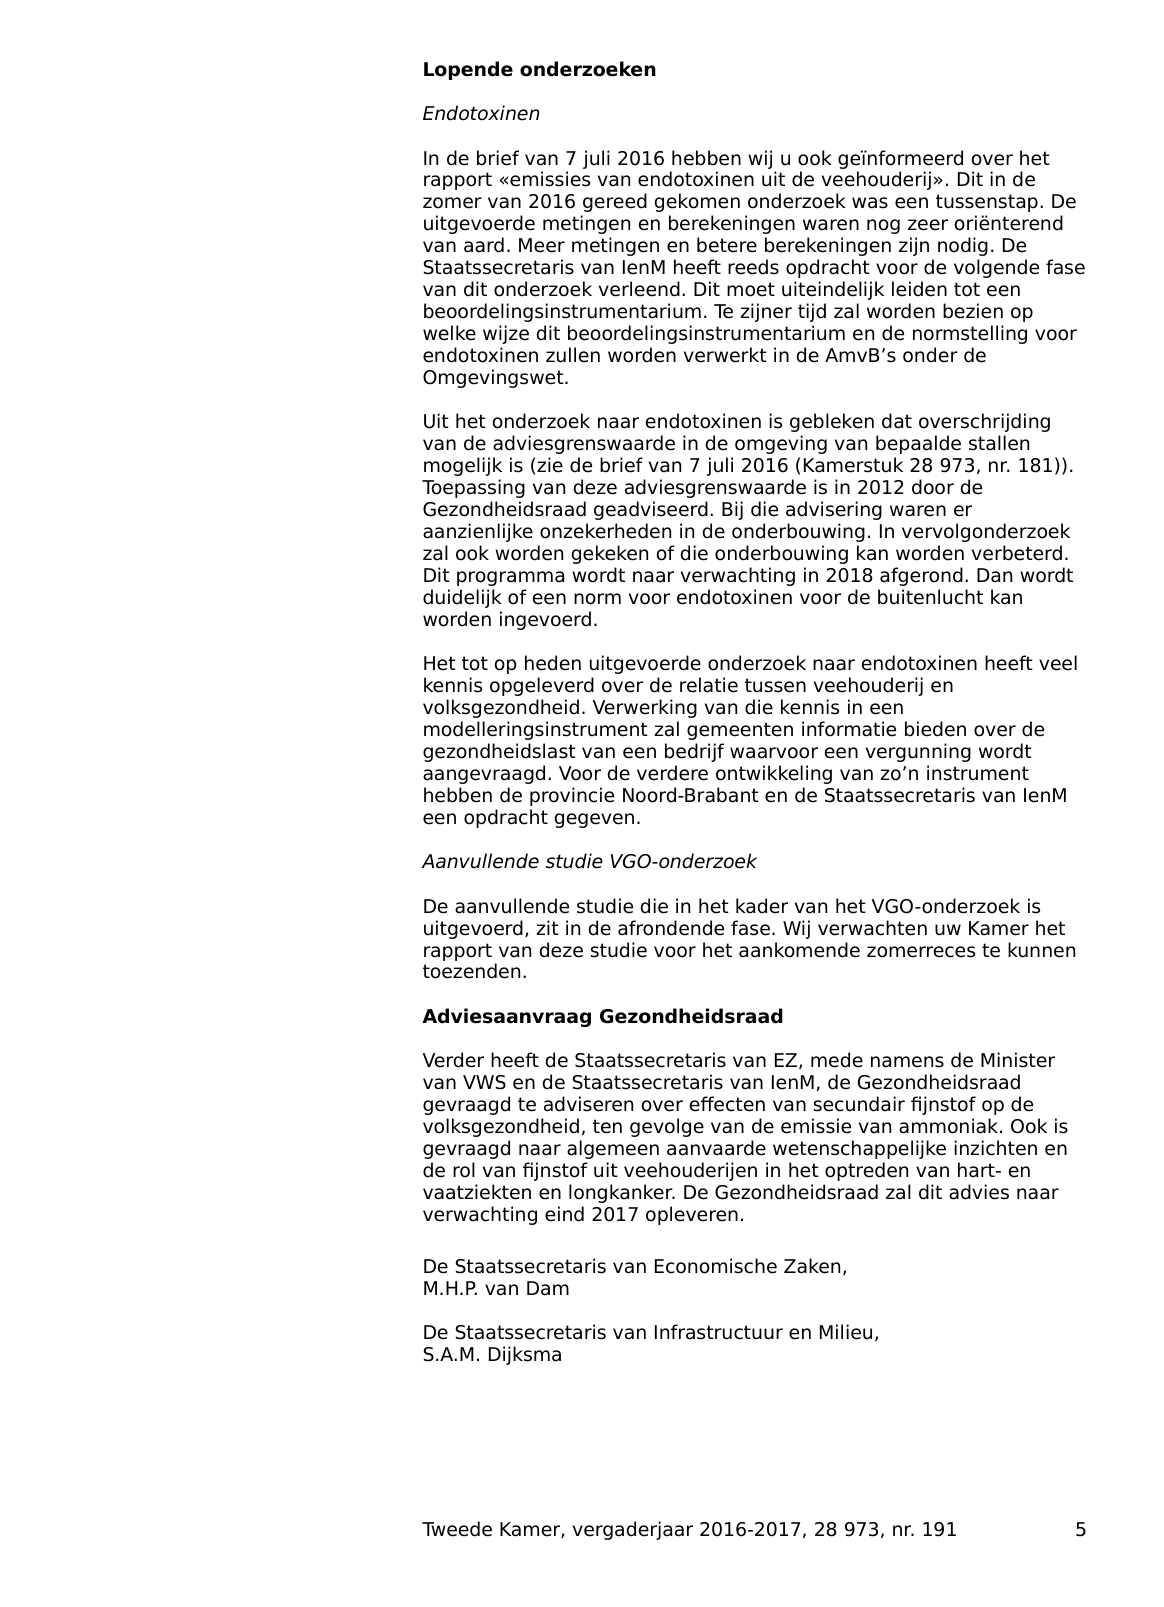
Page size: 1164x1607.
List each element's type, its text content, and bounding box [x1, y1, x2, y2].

text Uit het onderzoek naar endotoxinen is gebleken dat overschrijding van de adviesgrenswaarde in de omgeving van bepaalde stallen mogelijk is (zie de brief van 7 juli 2016 (Kamerstuk 28 973, nr. 181)). Toepassing van deze adviesgrenswaarde is in 2012 door de Gezondheidsraad geadviseerd. Bij die advisering waren er aanzienlijke onzekerheden in de onderbouwing. In vervolgonderzoek zal ook worden gekeken of die onderbouwing kan worden verbeterd. Dit programma wordt naar verwachting in 2018 afgerond. Dan wordt duidelijk of een norm voor endotoxinen voor de buitenlucht kan worden ingevoerd. [422, 411, 1087, 631]
text Het tot op heden uitgevoerde onderzoek naar endotoxinen heeft veel kennis opgeleverd over de relatie tussen veehouderij en volksgezondheid. Verwerking van die kennis in een modelleringsinstrument zal gemeenten informatie bieden over de gezondheidslast van een bedrijf waarvoor een vergunning wordt aangevraagd. Voor de verdere ontwikkeling van zo’n instrument hebben de provincie Noord-Brabant en de Staatssecretaris van IenM een opdracht gegeven. [422, 653, 1087, 829]
subtitle Endotoxinen [422, 103, 1087, 125]
subtitle Aanvullende studie VGO-onderzoek [422, 851, 1087, 873]
text De Staatssecretaris van Infrastructuur en Milieu, S.A.M. Dijksma [422, 1322, 1087, 1366]
text De aanvullende studie die in het kader van het VGO-onderzoek is uitgevoerd, zit in de afrondende fase. Wij verwachten uw Kamer het rapport van deze studie voor het aankomende zomerreces te kunnen toezenden. [422, 896, 1087, 983]
subtitle Adviesaanvraag Gezondheidsraad [422, 1006, 1087, 1028]
subtitle Lopende onderzoeken [422, 59, 1087, 81]
text In de brief van 7 juli 2016 hebben wij u ook geïnformeerd over het rapport «emissies van endotoxinen uit de veehouderij». Dit in de zomer van 2016 gereed gekomen onderzoek was een tussenstap. De uitgevoerde metingen en berekeningen waren nog zeer oriënterend van aard. Meer metingen en betere berekeningen zijn nodig. De Staatssecretaris van IenM heeft reeds opdracht voor de volgende fase van dit onderzoek verleend. Dit moet uiteindelijk leiden tot een beoordelingsinstrumentarium. Te zijner tijd zal worden bezien op welke wijze dit beoordelingsinstrumentarium en de normstelling voor endotoxinen zullen worden verwerkt in de AmvB’s onder de Omgevingswet. [422, 147, 1087, 389]
text De Staatssecretaris van Economische Zaken, M.H.P. van Dam [422, 1256, 1087, 1299]
text Verder heeft de Staatssecretaris van EZ, mede namens de Minister van VWS en de Staatssecretaris van IenM, de Gezondheidsraad gevraagd te adviseren over effecten van secundair fijnstof op de volksgezondheid, ten gevolge van de emissie van ammoniak. Ook is gevraagd naar algemeen aanvaarde wetenschappelijke inzichten en de rol van fijnstof uit veehouderijen in het optreden van hart- en vaatziekten en longkanker. De Gezondheidsraad zal dit advies naar verwachting eind 2017 opleveren. [422, 1050, 1087, 1226]
